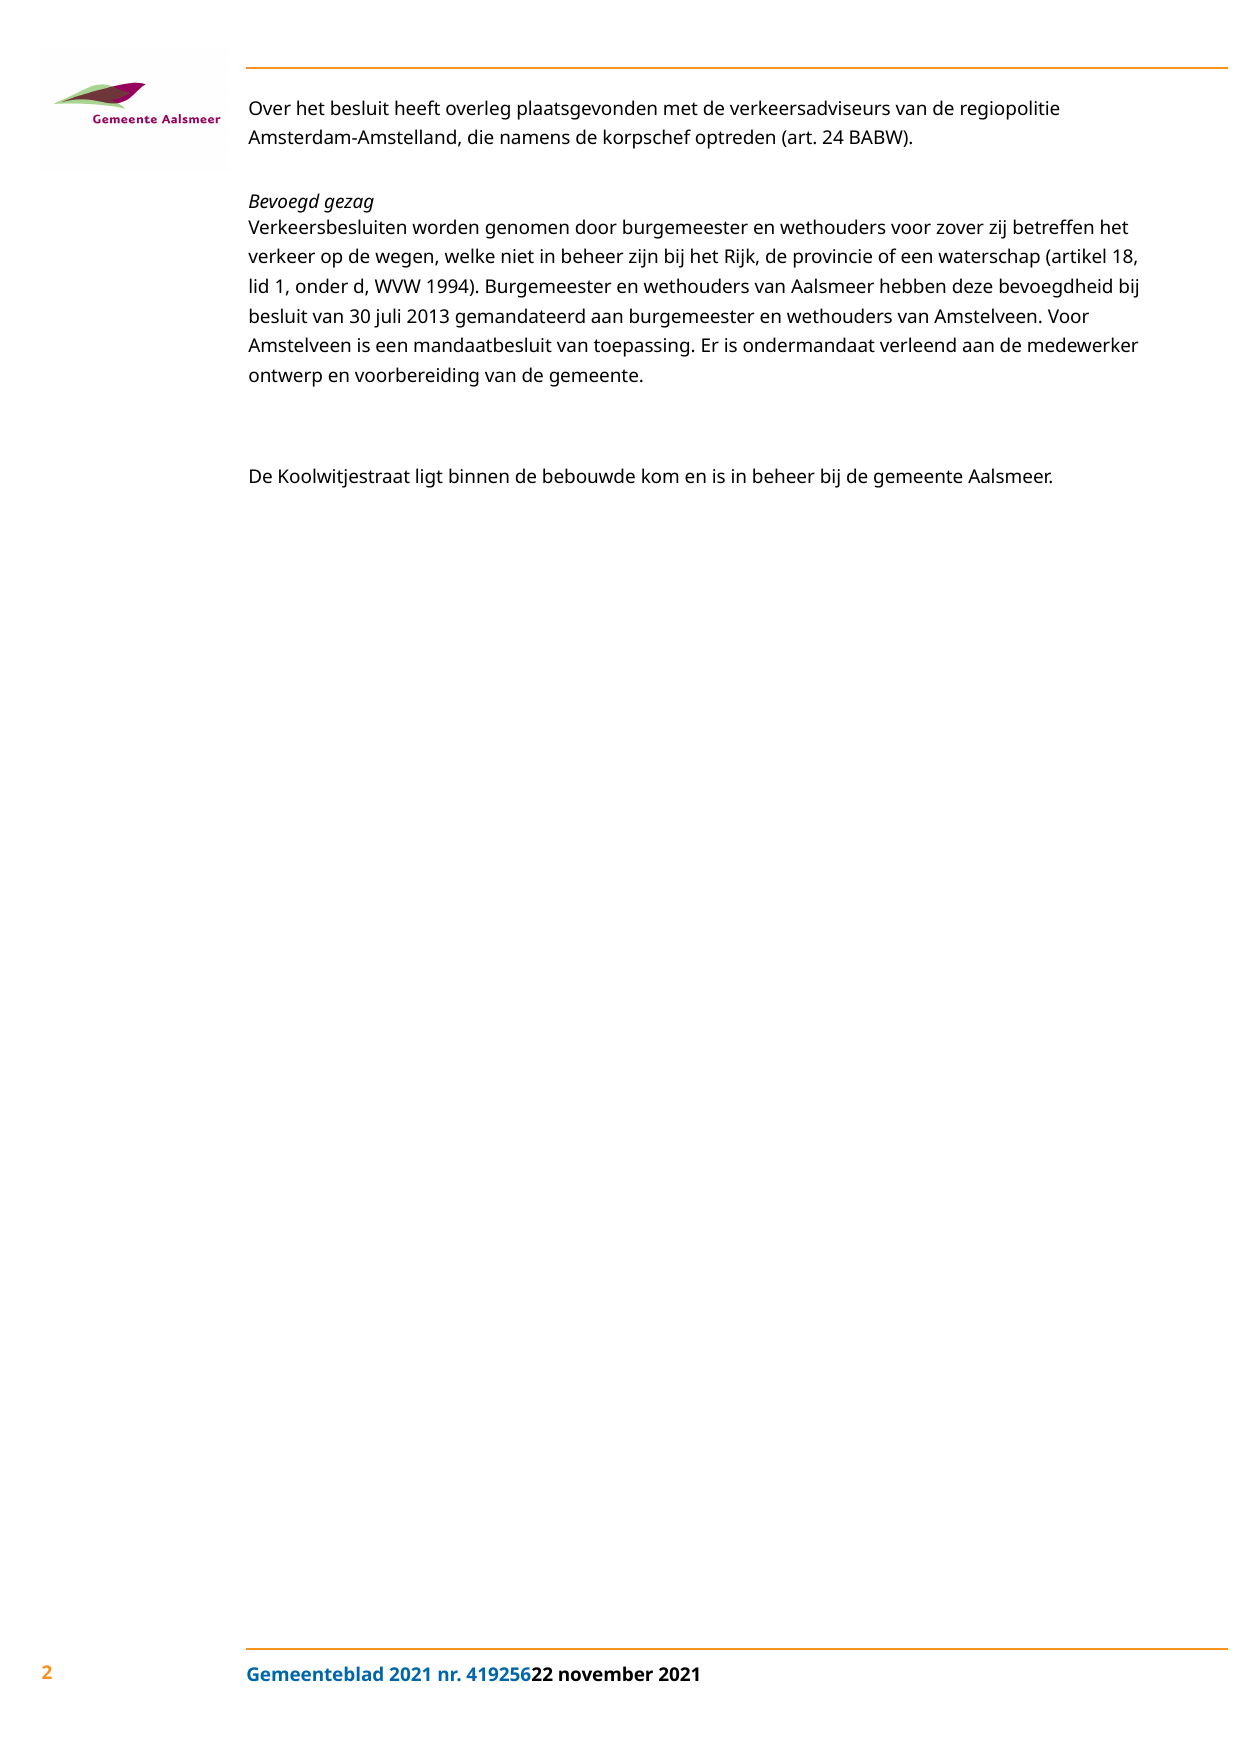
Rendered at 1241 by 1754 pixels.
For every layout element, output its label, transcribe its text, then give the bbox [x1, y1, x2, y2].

text Verkeersbesluiten worden genomen door burgemeester en wethouders voor zover zij betreffen het verkeer op de wegen, welke niet in beheer zijn bij het Rijk, de provincie of een waterschap (artikel 18, lid 1, onder d, WVW 1994). Burgemeester en wethouders van Aalsmeer hebben deze bevoegdheid bij besluit van 30 juli 2013 gemandateerd aan burgemeester en wethouders van Amstelveen. Voor Amstelveen is een mandaatbesluit van toepassing. Er is ondermandaat verleend aan de medewerker ontwerp en voorbereiding van de gemeente. [248, 214, 1152, 388]
picture [41, 47, 231, 172]
text Over het besluit heeft overleg plaatsgevonden met de verkeersadviseurs van de regiopolitie Amsterdam-Amstelland, die namens de korpschef optreden (art. 24 BABW). [248, 95, 1152, 150]
text Bevoegd gezag [248, 188, 1152, 214]
text De Koolwitjestraat ligt binnen de bebouwde kom en is in beheer bij de gemeente Aalsmeer. [248, 463, 1152, 488]
